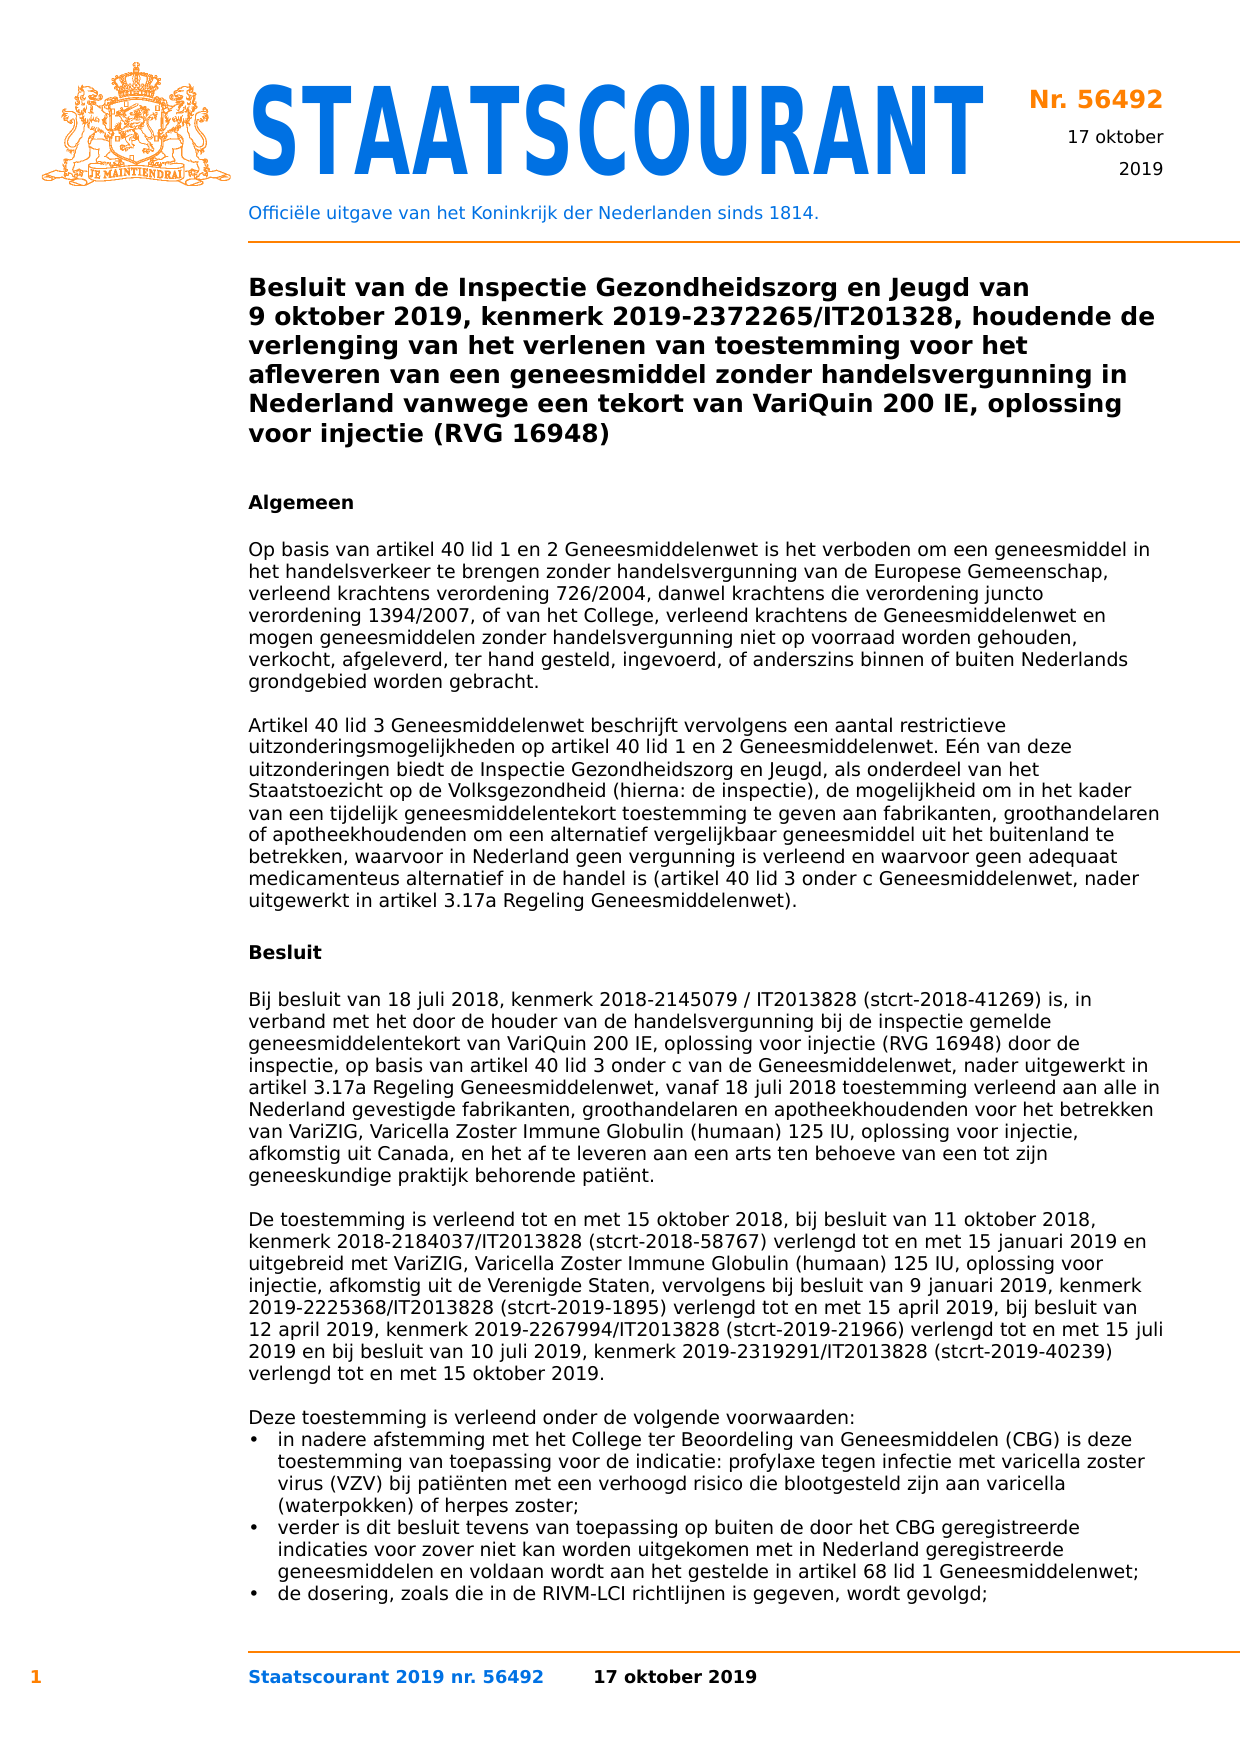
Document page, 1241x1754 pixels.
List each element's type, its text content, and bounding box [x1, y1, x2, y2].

text Artikel 40 lid 3 Geneesmiddelenwet beschrijft vervolgens een aantal restrictieve uitzonderingsmogelijkheden op artikel 40 lid 1 en 2 Geneesmiddelenwet. Eén van deze uitzonderingen biedt de Inspectie Gezondheidszorg en Jeugd, als onderdeel van het Staatstoezicht op de Volksgezondheid (hierna: de inspectie), de mogelijkheid om in het kader van een tijdelijk geneesmiddelentekort toestemming te geven aan fabrikanten, groothandelaren of apotheekhoudenden om een alternatief vergelijkbaar geneesmiddel uit het buitenland te betrekken, waarvoor in Nederland geen vergunning is verleend en waarvoor geen adequaat medicamenteus alternatief in de handel is (artikel 40 lid 3 onder c Geneesmiddelenwet, nader uitgewerkt in artikel 3.17a Regeling Geneesmiddelenwet). [248, 714, 1163, 912]
subtitle Besluit van de Inspectie Gezondheidszorg en Jeugd van 9 oktober 2019, kenmerk 2019-2372265/IT201328, houdende de verlenging van het verlenen van toestemming voor het afleveren van een geneesmiddel zonder handelsvergunning in Nederland vanwege een tekort van VariQuin 200 IE, oplossing voor injectie (RVG 16948) [248, 273, 1163, 448]
table_cell Officiële uitgave van het Koninkrijk der Nederlanden sinds 1814. [248, 203, 1240, 241]
text • de dosering, zoals die in de RIVM-LCI richtlijnen is gegeven, wordt gevolgd; [248, 1582, 1163, 1604]
table_header STAATSCOURANT [248, 62, 998, 203]
text • in nadere afstemming met het College ter Beoordeling van Geneesmiddelen (CBG) is deze toestemming van toepassing voor de indicatie: profylaxe tegen infectie met varicella zoster virus (VZV) bij patiënten met een verhoogd risico die blootgesteld zijn aan varicella (waterpokken) of herpes zoster; [248, 1429, 1163, 1517]
table_cell 17 oktober [998, 121, 1240, 153]
text De toestemming is verleend tot en met 15 oktober 2018, bij besluit van 11 oktober 2018, kenmerk 2018-2184037/IT2013828 (stcrt-2018-58767) verlengd tot en met 15 januari 2019 en uitgebreid met VariZIG, Varicella Zoster Immune Globulin (humaan) 125 IU, oplossing voor injectie, afkomstig uit de Verenigde Staten, vervolgens bij besluit van 9 januari 2019, kenmerk 2019-2225368/IT2013828 (stcrt-2019-1895) verlengd tot en met 15 april 2019, bij besluit van 12 april 2019, kenmerk 2019-2267994/IT2013828 (stcrt-2019-21966) verlengd tot en met 15 juli 2019 en bij besluit van 10 juli 2019, kenmerk 2019-2319291/IT2013828 (stcrt-2019-40239) verlengd tot en met 15 oktober 2019. [248, 1209, 1163, 1385]
table_header Nr. 56492 [998, 62, 1240, 121]
picture [41, 62, 231, 186]
subtitle Algemeen [248, 492, 1163, 514]
text • verder is dit besluit tevens van toepassing op buiten de door het CBG geregistreerde indicaties voor zover niet kan worden uitgekomen met in Nederland geregistreerde geneesmiddelen en voldaan wordt aan het gestelde in artikel 68 lid 1 Geneesmiddelenwet; [248, 1517, 1163, 1582]
text Bij besluit van 18 juli 2018, kenmerk 2018-2145079 / IT2013828 (stcrt-2018-41269) is, in verband met het door de houder van de handelsvergunning bij de inspectie gemelde geneesmiddelentekort van VariQuin 200 IE, oplossing voor injectie (RVG 16948) door de inspectie, op basis van artikel 40 lid 3 onder c van de Geneesmiddelenwet, nader uitgewerkt in artikel 3.17a Regeling Geneesmiddelenwet, vanaf 18 juli 2018 toestemming verleend aan alle in Nederland gevestigde fabrikanten, groothandelaren en apotheekhoudenden voor het betrekken van VariZIG, Varicella Zoster Immune Globulin (humaan) 125 IU, oplossing voor injectie, afkomstig uit Canada, en het af te leveren aan een arts ten behoeve van een tot zijn geneeskundige praktijk behorende patiënt. [248, 989, 1163, 1187]
text Op basis van artikel 40 lid 1 en 2 Geneesmiddelenwet is het verboden om een geneesmiddel in het handelsverkeer te brengen zonder handelsvergunning van de Europese Gemeenschap, verleend krachtens verordening 726/2004, danwel krachtens die verordening juncto verordening 1394/2007, of van het College, verleend krachtens de Geneesmiddelenwet en mogen geneesmiddelen zonder handelsvergunning niet op voorraad worden gehouden, verkocht, afgeleverd, ter hand gesteld, ingevoerd, of anderszins binnen of buiten Nederlands grondgebied worden gebracht. [248, 539, 1163, 693]
table_header [25, 62, 248, 241]
subtitle Besluit [248, 942, 1163, 964]
table_cell 2019 [998, 153, 1240, 203]
text Deze toestemming is verleend onder de volgende voorwaarden: [248, 1407, 1163, 1429]
